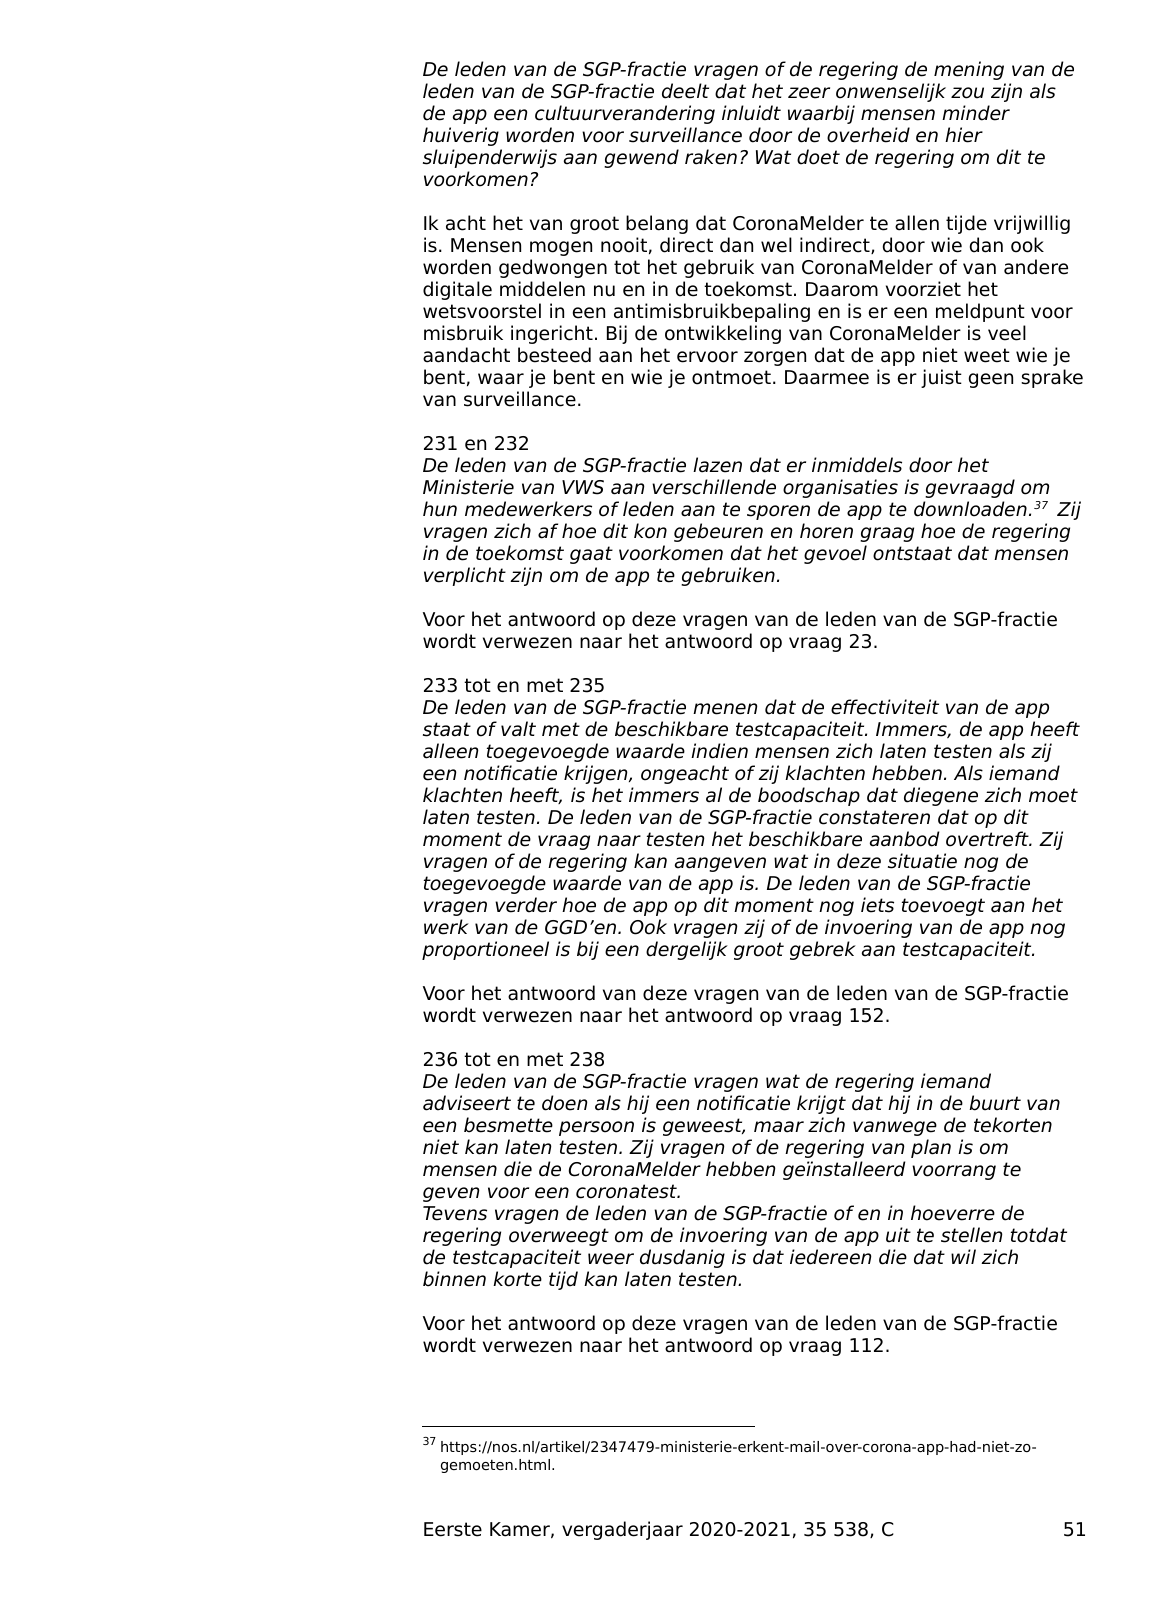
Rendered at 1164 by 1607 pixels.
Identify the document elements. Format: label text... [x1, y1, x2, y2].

text Voor het antwoord op deze vragen van de leden van de SGP-fractie wordt verwezen naar het antwoord op vraag 112. [422, 1313, 1087, 1357]
text 231 en 232 [422, 433, 1087, 455]
text De leden van de SGP-fractie vragen of de regering de mening van de leden van de SGP-fractie deelt dat het zeer onwenselijk zou zijn als de app een cultuurverandering inluidt waarbij mensen minder huiverig worden voor surveillance door de overheid en hier sluipenderwijs aan gewend raken? Wat doet de regering om dit te voorkomen? [422, 59, 1087, 191]
text https://nos.nl/artikel/2347479-ministerie-erkent-mail-over-corona-app-had-niet-zo-gemoeten.html. [422, 1435, 1087, 1474]
text De leden van de SGP-fractie lazen dat er inmiddels door het Ministerie van VWS aan verschillende organisaties is gevraagd om hun medewerkers of leden aan te sporen de app te downloaden. Zij vragen zich af hoe dit kon gebeuren en horen graag hoe de regering in de toekomst gaat voorkomen dat het gevoel ontstaat dat mensen verplicht zijn om de app te gebruiken. [422, 455, 1087, 587]
text Voor het antwoord van deze vragen van de leden van de SGP-fractie wordt verwezen naar het antwoord op vraag 152. [422, 983, 1087, 1027]
text De leden van de SGP-fractie vragen wat de regering iemand adviseert te doen als hij een notificatie krijgt dat hij in de buurt van een besmette persoon is geweest, maar zich vanwege de tekorten niet kan laten testen. Zij vragen of de regering van plan is om mensen die de CoronaMelder hebben geïnstalleerd voorrang te geven voor een coronatest. [422, 1071, 1087, 1203]
text Tevens vragen de leden van de SGP-fractie of en in hoeverre de regering overweegt om de invoering van de app uit te stellen totdat de testcapaciteit weer dusdanig is dat iedereen die dat wil zich binnen korte tijd kan laten testen. [422, 1203, 1087, 1291]
text Voor het antwoord op deze vragen van de leden van de SGP-fractie wordt verwezen naar het antwoord op vraag 23. [422, 609, 1087, 653]
text 233 tot en met 235 [422, 675, 1087, 697]
text 236 tot en met 238 [422, 1049, 1087, 1071]
text De leden van de SGP-fractie menen dat de effectiviteit van de app staat of valt met de beschikbare testcapaciteit. Immers, de app heeft alleen toegevoegde waarde indien mensen zich laten testen als zij een notificatie krijgen, ongeacht of zij klachten hebben. Als iemand klachten heeft, is het immers al de boodschap dat diegene zich moet laten testen. De leden van de SGP-fractie constateren dat op dit moment de vraag naar testen het beschikbare aanbod overtreft. Zij vragen of de regering kan aangeven wat in deze situatie nog de toegevoegde waarde van de app is. De leden van de SGP-fractie vragen verder hoe de app op dit moment nog iets toevoegt aan het werk van de GGD’en. Ook vragen zij of de invoering van de app nog proportioneel is bij een dergelijk groot gebrek aan testcapaciteit. [422, 697, 1087, 961]
text Ik acht het van groot belang dat CoronaMelder te allen tijde vrijwillig is. Mensen mogen nooit, direct dan wel indirect, door wie dan ook worden gedwongen tot het gebruik van CoronaMelder of van andere digitale middelen nu en in de toekomst. Daarom voorziet het wetsvoorstel in een antimisbruikbepaling en is er een meldpunt voor misbruik ingericht. Bij de ontwikkeling van CoronaMelder is veel aandacht besteed aan het ervoor zorgen dat de app niet weet wie je bent, waar je bent en wie je ontmoet. Daarmee is er juist geen sprake van surveillance. [422, 213, 1087, 411]
